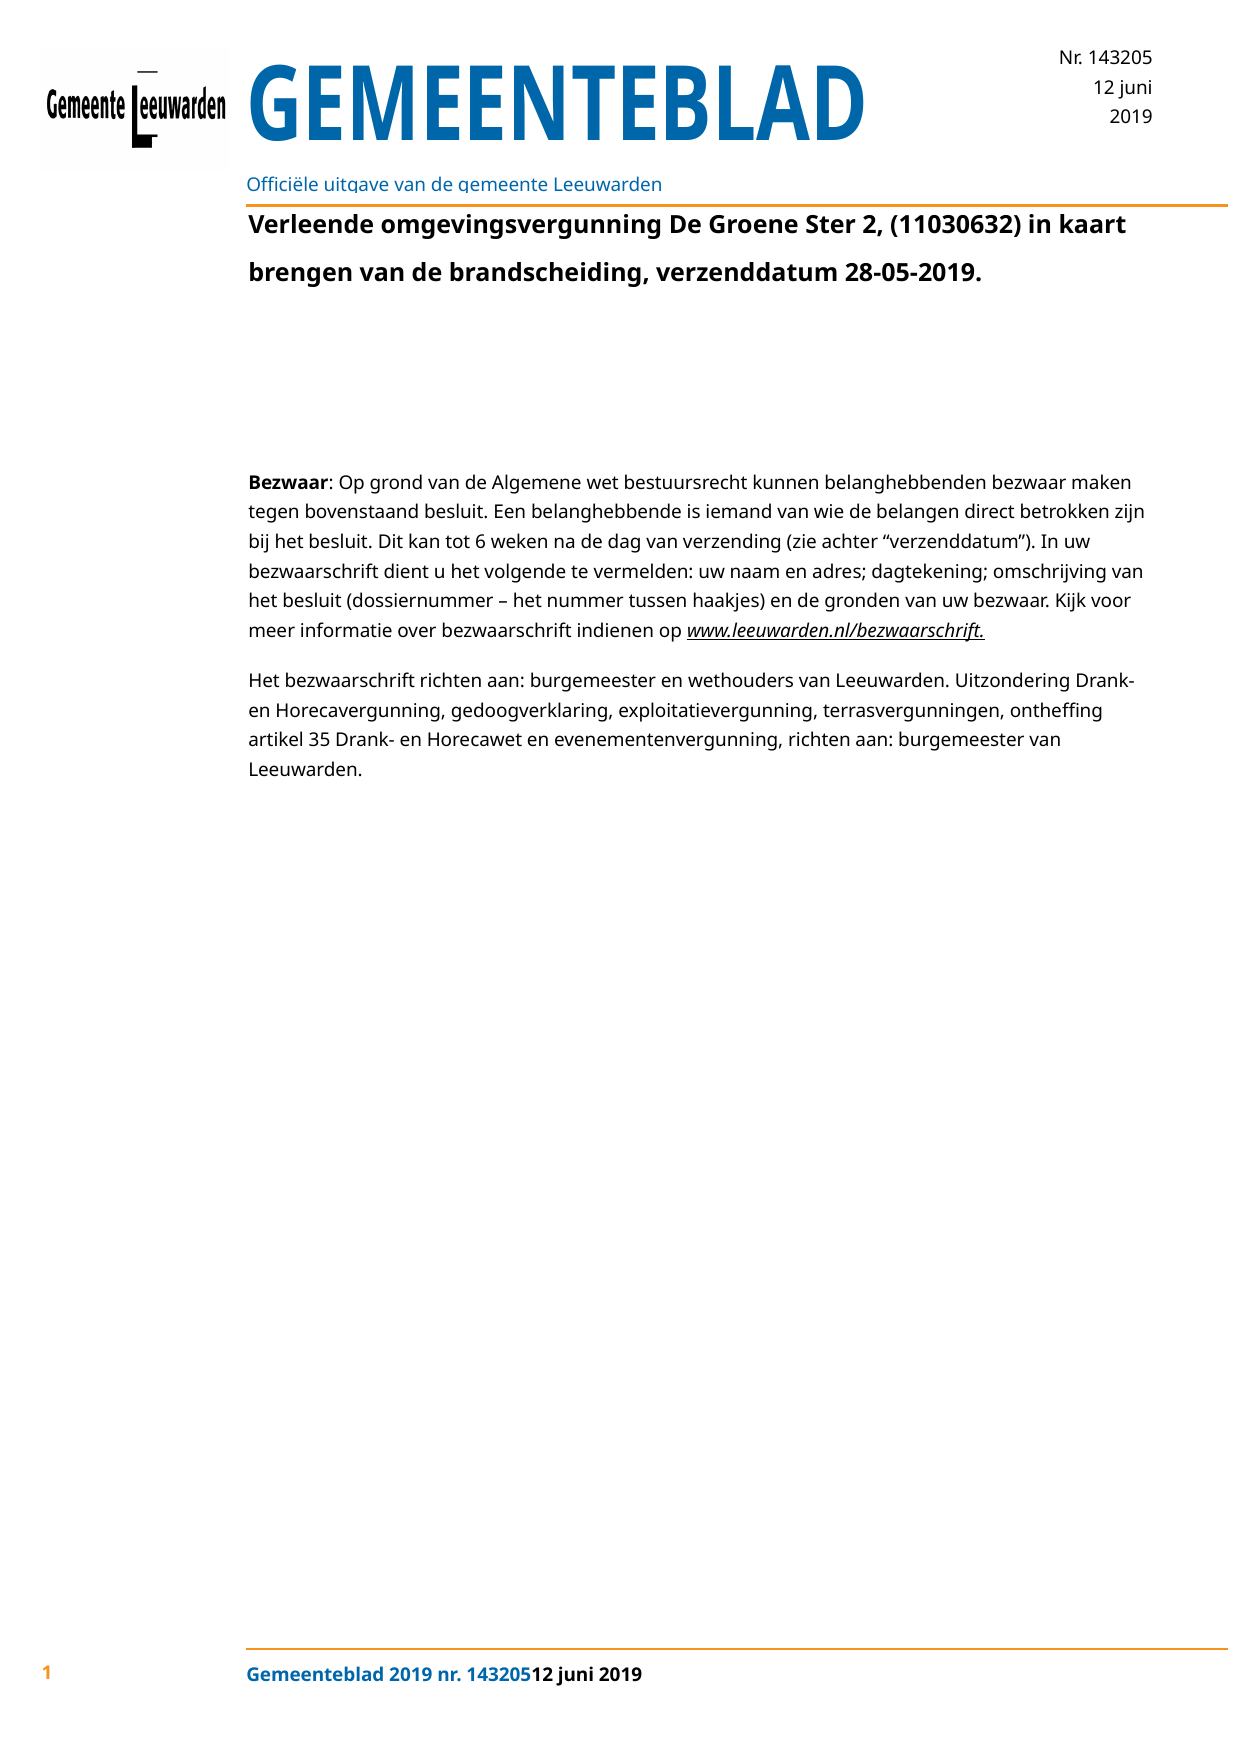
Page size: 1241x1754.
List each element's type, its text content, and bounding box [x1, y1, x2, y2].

text Verleende omgevingsvergunning De Groene Ster 2, (11030632) in kaart brengen van de brandscheiding, verzenddatum 28-05-2019. [248, 207, 1152, 288]
text Het bezwaarschrift richten aan: burgemeester en wethouders van Leeuwarden. Uitzondering Drank- en Horecavergunning, gedoogverklaring, exploitatievergunning, terrasvergunningen, ontheffing artikel 35 Drank- en Horecawet en evenementenvergunning, richten aan: burgemeester van Leeuwarden. [248, 667, 1152, 782]
text Bezwaar: Op grond van de Algemene wet bestuursrecht kunnen belanghebbenden bezwaar maken tegen bovenstaand besluit. Een belanghebbende is iemand van wie de belangen direct betrokken zijn bij het besluit. Dit kan tot 6 weken na de dag van verzending (zie achter “verzenddatum”). In uw bezwaarschrift dient u het volgende te vermelden: uw naam en adres; dagtekening; omschrijving van het besluit (dossiernummer – het nummer tussen haakjes) en de gronden van uw bezwaar. Kijk voor meer informatie over bezwaarschrift indienen op www.leeuwarden.nl/bezwaarschrift. [248, 469, 1152, 643]
picture [41, 47, 231, 172]
